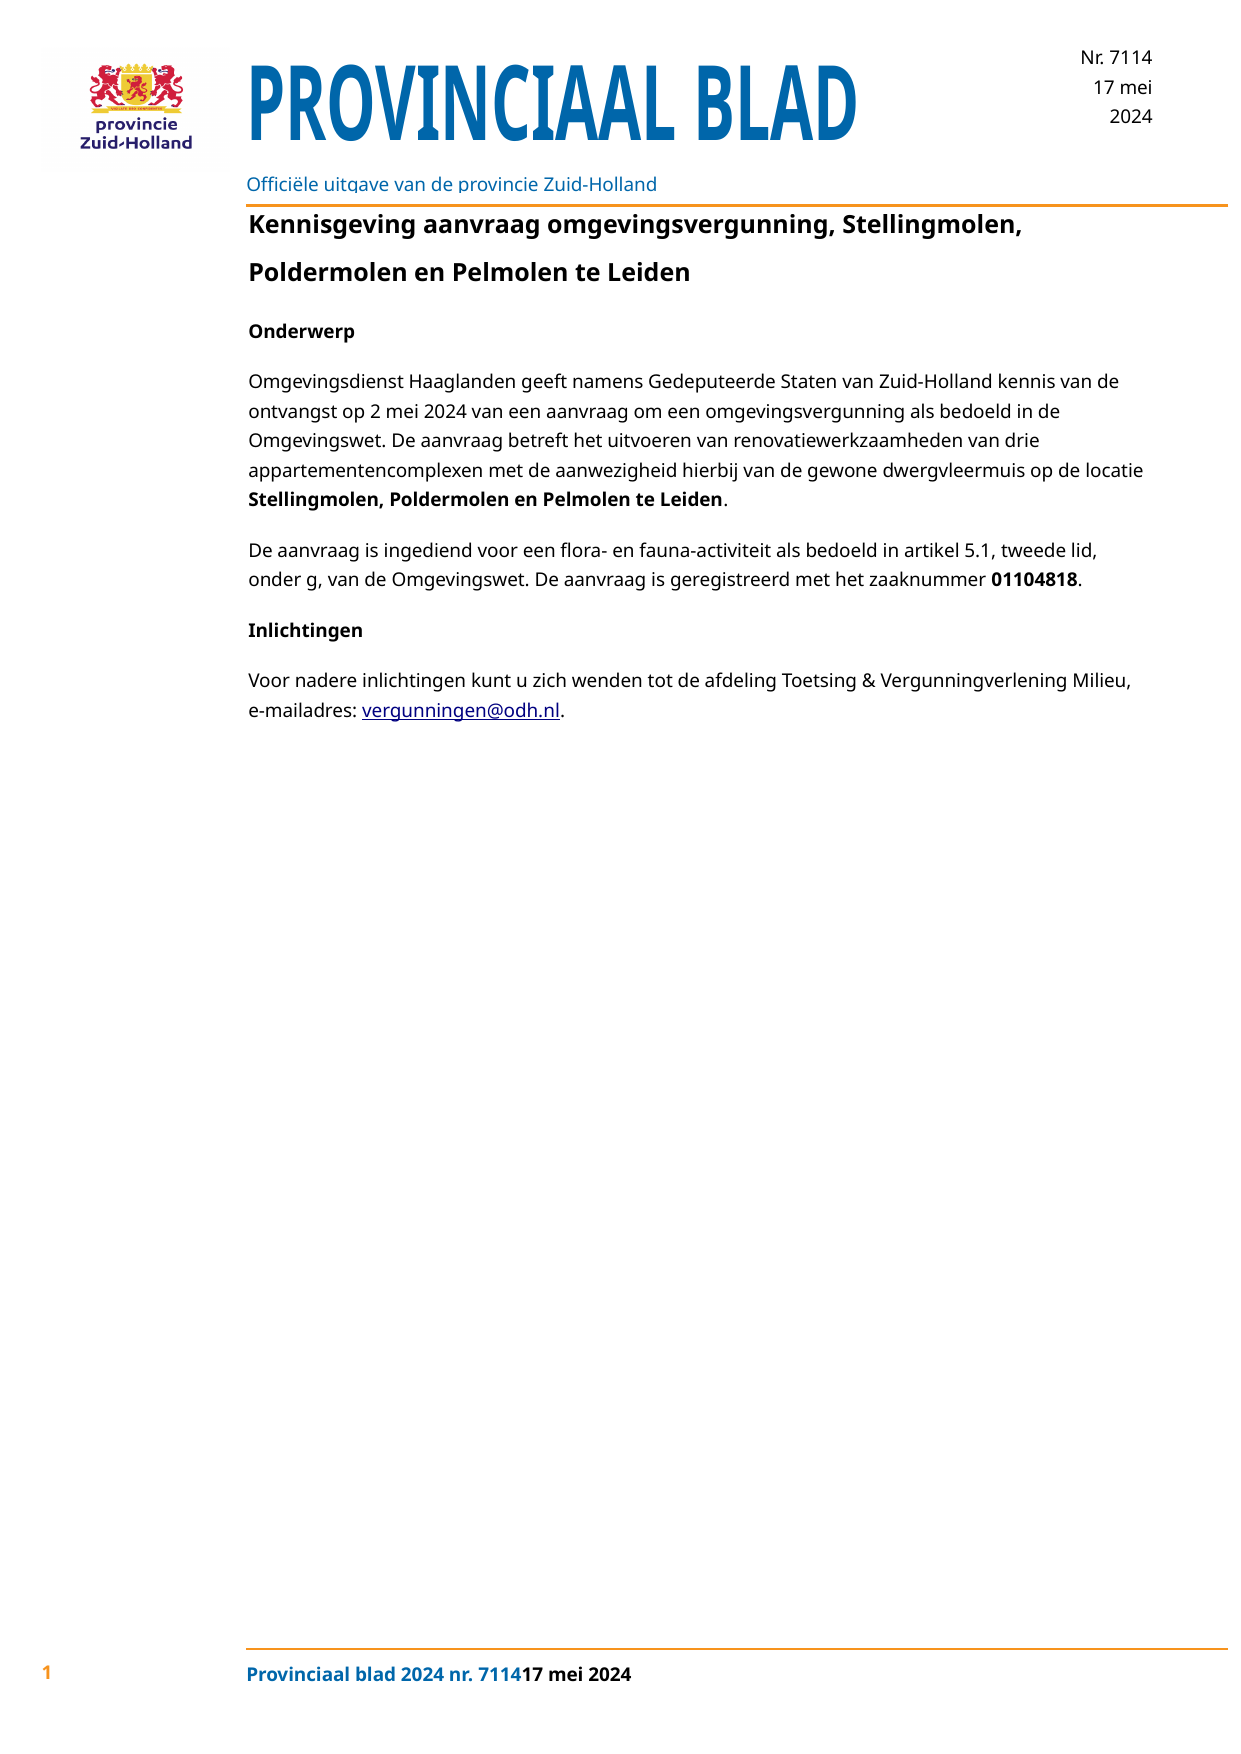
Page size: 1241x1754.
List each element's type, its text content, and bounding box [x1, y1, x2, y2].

text Inlichtingen [248, 617, 1152, 643]
text Onderwerp [248, 318, 1152, 344]
picture [41, 47, 231, 172]
text Omgevingsdienst Haaglanden geeft namens Gedeputeerde Staten van Zuid-Holland kennis van de ontvangst op 2 mei 2024 van een aanvraag om een omgevingsvergunning als bedoeld in de Omgevingswet. De aanvraag betreft het uitvoeren van renovatiewerkzaamheden van drie appartementencomplexen met de aanwezigheid hierbij van de gewone dwergvleermuis op de locatie Stellingmolen, Poldermolen en Pelmolen te Leiden. [248, 368, 1152, 512]
text Voor nadere inlichtingen kunt u zich wenden tot de afdeling Toetsing & Vergunningverlening Milieu, e-mailadres: vergunningen@odh.nl. [248, 667, 1152, 723]
text De aanvraag is ingediend voor een flora- en fauna-activiteit als bedoeld in artikel 5.1, tweede lid, onder g, van de Omgevingswet. De aanvraag is geregistreerd met het zaaknummer 01104818. [248, 537, 1152, 592]
text Kennisgeving aanvraag omgevingsvergunning, Stellingmolen, Poldermolen en Pelmolen te Leiden [248, 207, 1152, 288]
